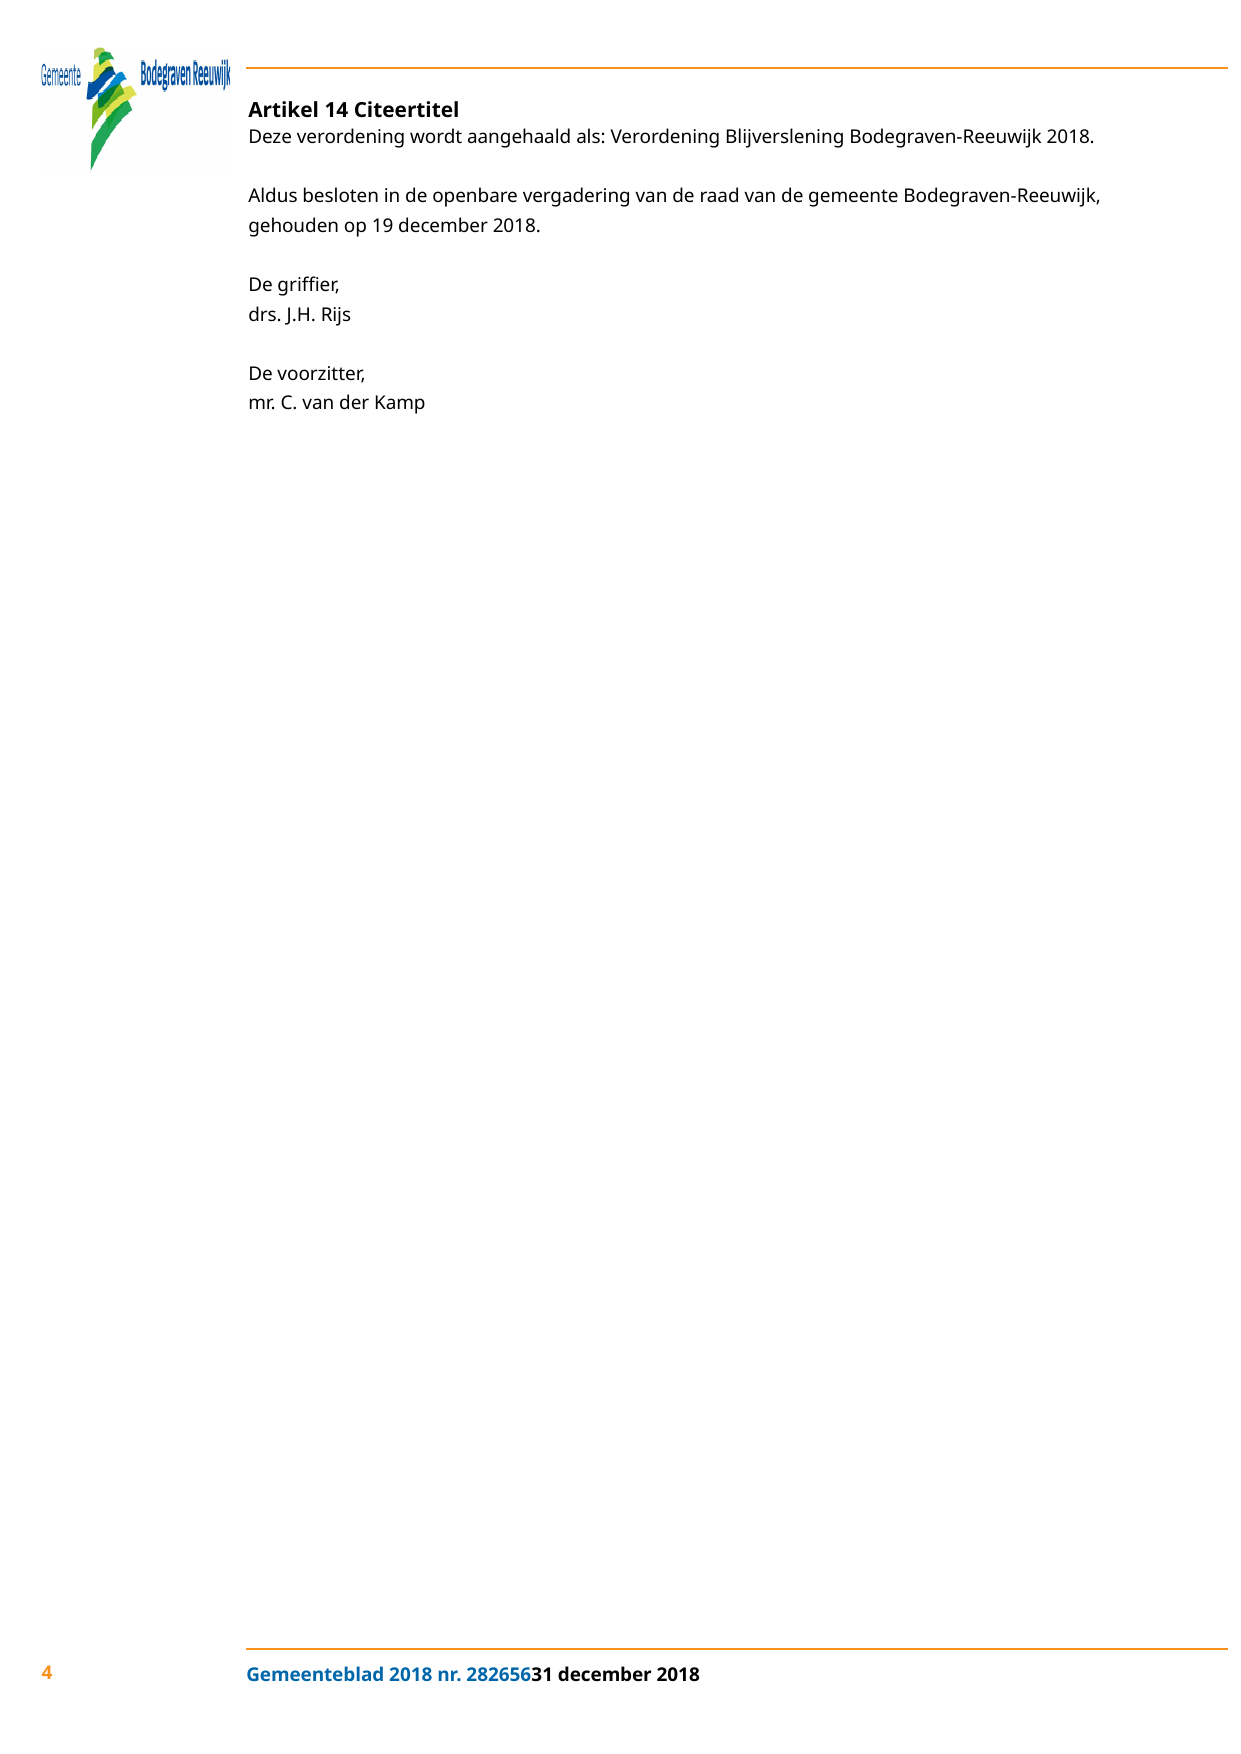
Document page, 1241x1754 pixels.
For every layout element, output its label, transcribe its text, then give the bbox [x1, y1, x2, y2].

text mr. C. van der Kamp [248, 389, 1152, 415]
text De voorzitter, [248, 360, 1152, 386]
text De griffier, [248, 271, 1152, 297]
text Deze verordening wordt aangehaald als: Verordening Blijverslening Bodegraven-Reeuwijk 2018. [248, 123, 1152, 149]
text Artikel 14 Citeertitel [248, 95, 1152, 123]
text Aldus besloten in de openbare vergadering van de raad van de gemeente Bodegraven-Reeuwijk, gehouden op 19 december 2018. [248, 182, 1152, 238]
text drs. J.H. Rijs [248, 301, 1152, 326]
picture [41, 47, 231, 172]
